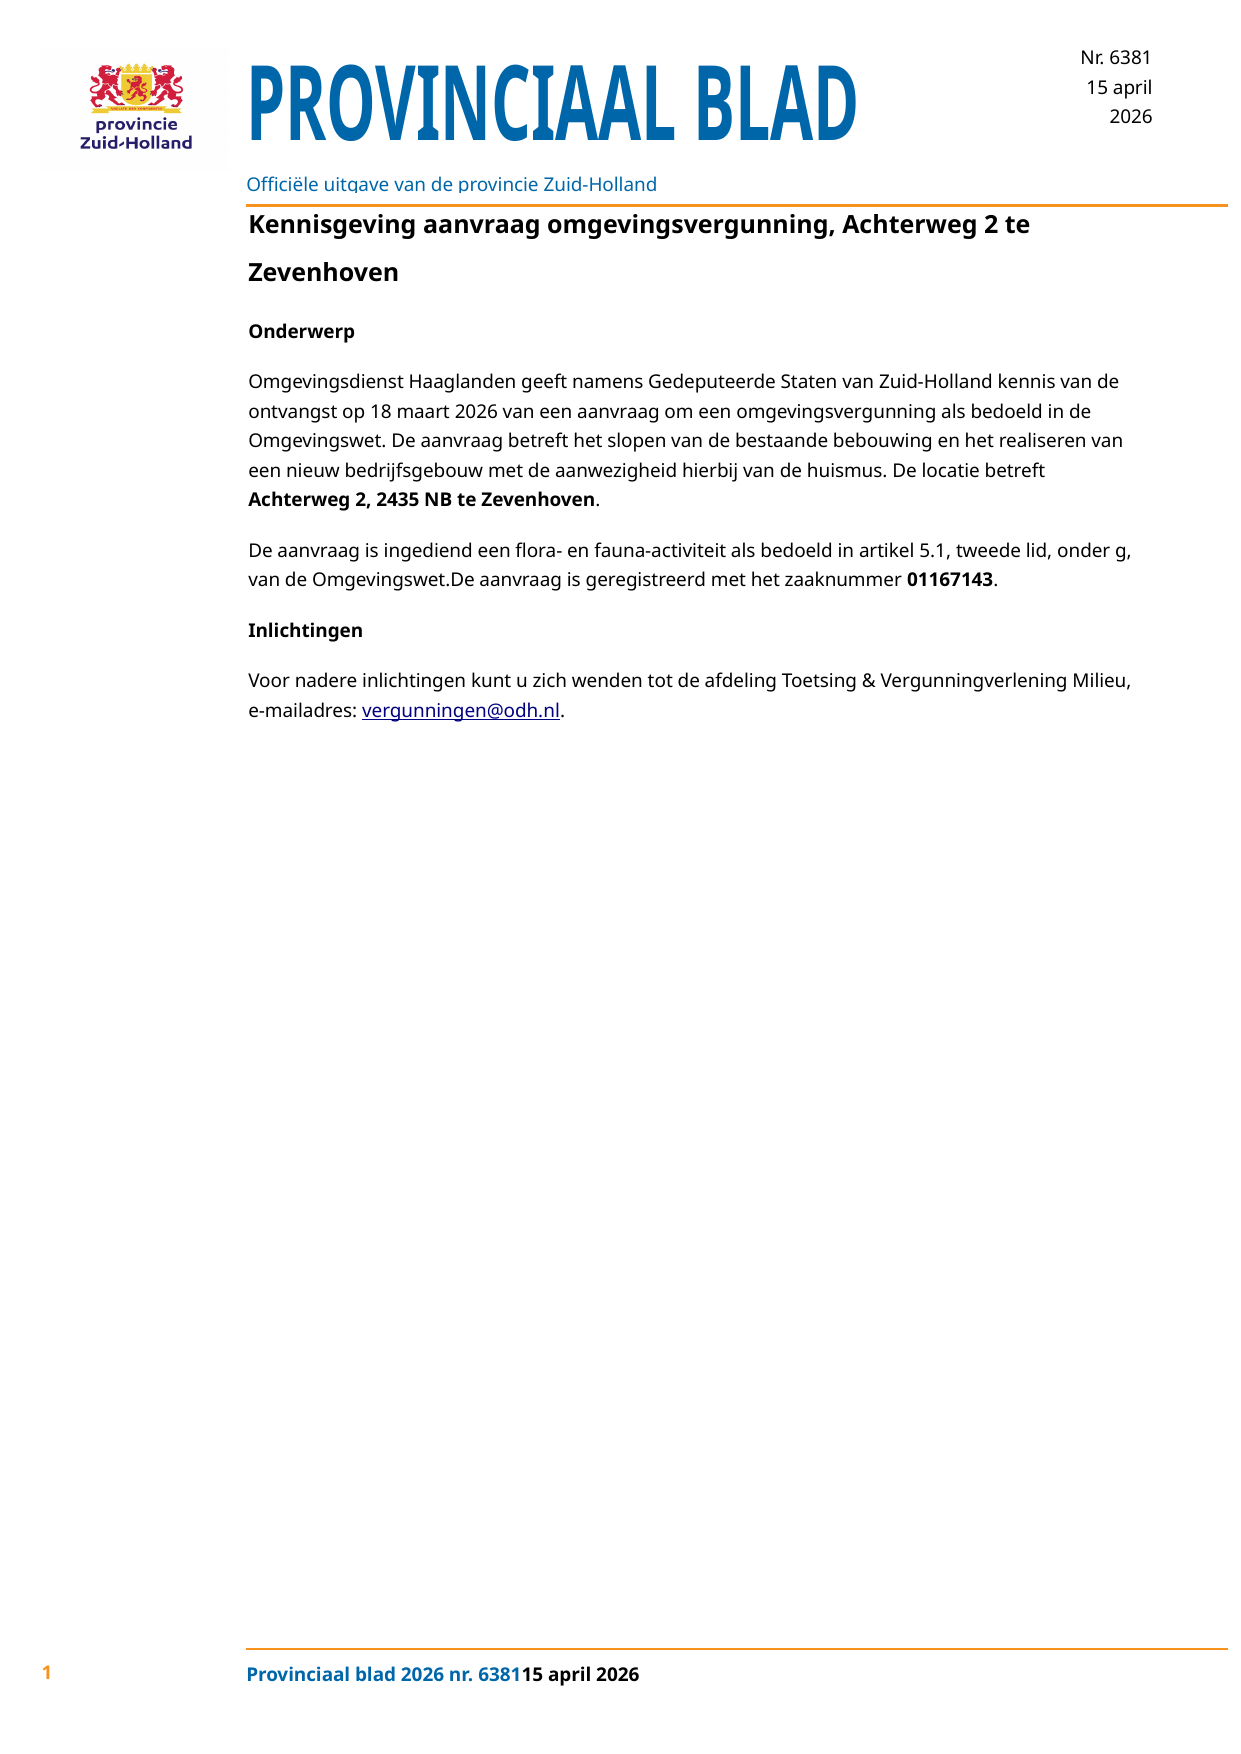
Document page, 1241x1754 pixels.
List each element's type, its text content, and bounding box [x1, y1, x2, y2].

text Inlichtingen [248, 617, 1152, 643]
text Omgevingsdienst Haaglanden geeft namens Gedeputeerde Staten van Zuid-Holland kennis van de ontvangst op 18 maart 2026 van een aanvraag om een omgevingsvergunning als bedoeld in de Omgevingswet. De aanvraag betreft het slopen van de bestaande bebouwing en het realiseren van een nieuw bedrijfsgebouw met de aanwezigheid hierbij van de huismus. De locatie betreft Achterweg 2, 2435 NB te Zevenhoven. [248, 368, 1152, 512]
picture [41, 47, 231, 172]
text Kennisgeving aanvraag omgevingsvergunning, Achterweg 2 te Zevenhoven [248, 207, 1152, 288]
text Onderwerp [248, 318, 1152, 344]
text Voor nadere inlichtingen kunt u zich wenden tot de afdeling Toetsing & Vergunningverlening Milieu, e-mailadres: vergunningen@odh.nl. [248, 667, 1152, 723]
text De aanvraag is ingediend een flora- en fauna-activiteit als bedoeld in artikel 5.1, tweede lid, onder g, van de Omgevingswet.De aanvraag is geregistreerd met het zaaknummer 01167143. [248, 537, 1152, 592]
